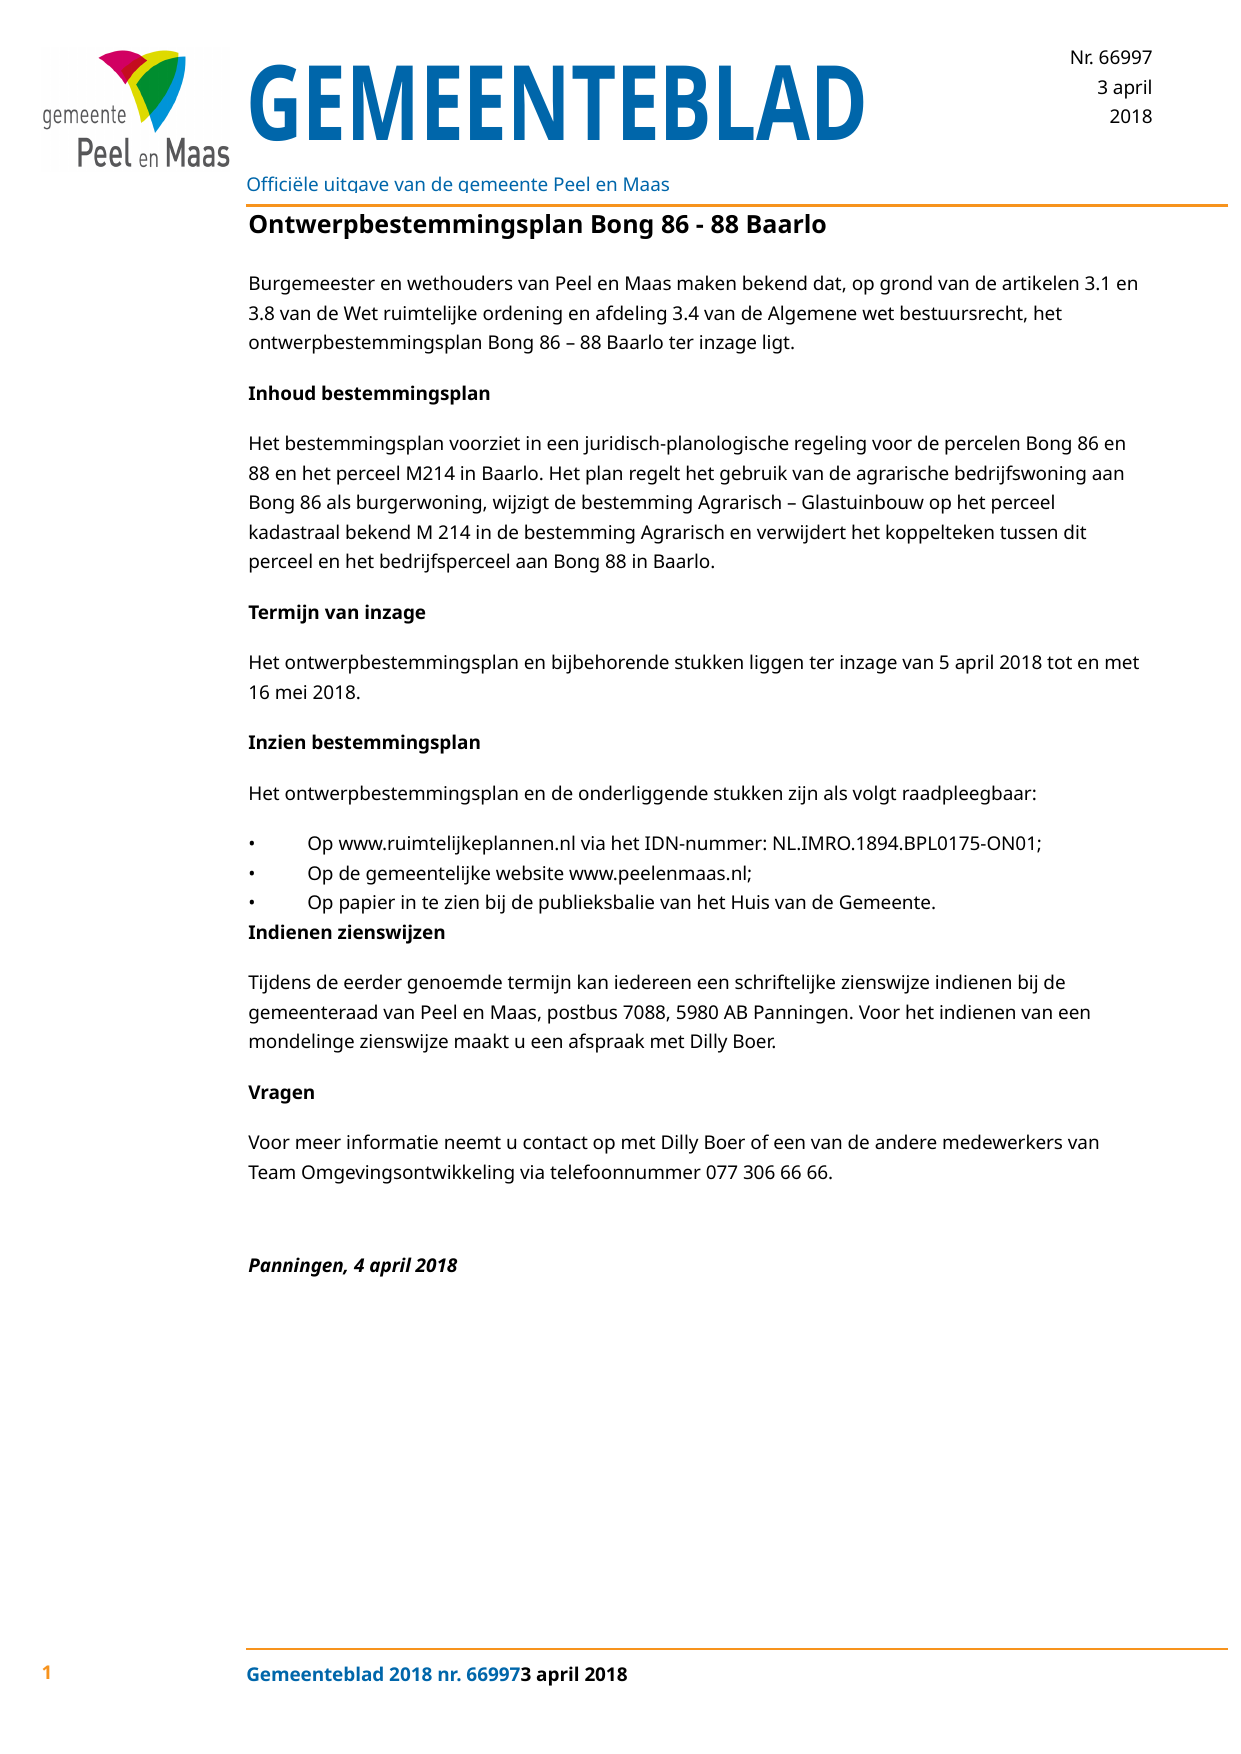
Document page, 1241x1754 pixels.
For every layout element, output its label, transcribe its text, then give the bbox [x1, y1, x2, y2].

text Indienen zienswijzen [248, 919, 1152, 945]
text Tijdens de eerder genoemde termijn kan iedereen een schriftelijke zienswijze indienen bij de gemeenteraad van Peel en Maas, postbus 7088, 5980 AB Panningen. Voor het indienen van een mondelinge zienswijze maakt u een afspraak met Dilly Boer. [248, 969, 1152, 1054]
text Het ontwerpbestemmingsplan en bijbehorende stukken liggen ter inzage van 5 april 2018 tot en met 16 mei 2018. [248, 649, 1152, 705]
text Inhoud bestemmingsplan [248, 380, 1152, 406]
text Inzien bestemmingsplan [248, 729, 1152, 755]
text Termijn van inzage [248, 599, 1152, 625]
text Panningen, 4 april 2018 [248, 1253, 1152, 1278]
text Vragen [248, 1079, 1152, 1105]
list Op de gemeentelijke website www.peelenmaas.nl; [248, 860, 1152, 886]
picture [41, 47, 231, 172]
text Het bestemmingsplan voorziet in een juridisch-planologische regeling voor de percelen Bong 86 en 88 en het perceel M214 in Baarlo. Het plan regelt het gebruik van de agrarische bedrijfswoning aan Bong 86 als burgerwoning, wijzigt de bestemming Agrarisch – Glastuinbouw op het perceel kadastraal bekend M 214 in de bestemming Agrarisch en verwijdert het koppelteken tussen dit perceel en het bedrijfsperceel aan Bong 88 in Baarlo. [248, 430, 1152, 574]
text Burgemeester en wethouders van Peel en Maas maken bekend dat, op grond van de artikelen 3.1 en 3.8 van de Wet ruimtelijke ordening en afdeling 3.4 van de Algemene wet bestuursrecht, het ontwerpbestemmingsplan Bong 86 – 88 Baarlo ter inzage ligt. [248, 270, 1152, 355]
list Op www.ruimtelijkeplannen.nl via het IDN-nummer: NL.IMRO.1894.BPL0175-ON01; [248, 830, 1152, 856]
list Op papier in te zien bij de publieksbalie van het Huis van de Gemeente. [248, 889, 1152, 915]
text Ontwerpbestemmingsplan Bong 86 - 88 Baarlo [248, 207, 1152, 241]
text Het ontwerpbestemmingsplan en de onderliggende stukken zijn als volgt raadpleegbaar: [248, 780, 1152, 806]
text Voor meer informatie neemt u contact op met Dilly Boer of een van de andere medewerkers van Team Omgevingsontwikkeling via telefoonnummer 077 306 66 66. [248, 1129, 1152, 1185]
